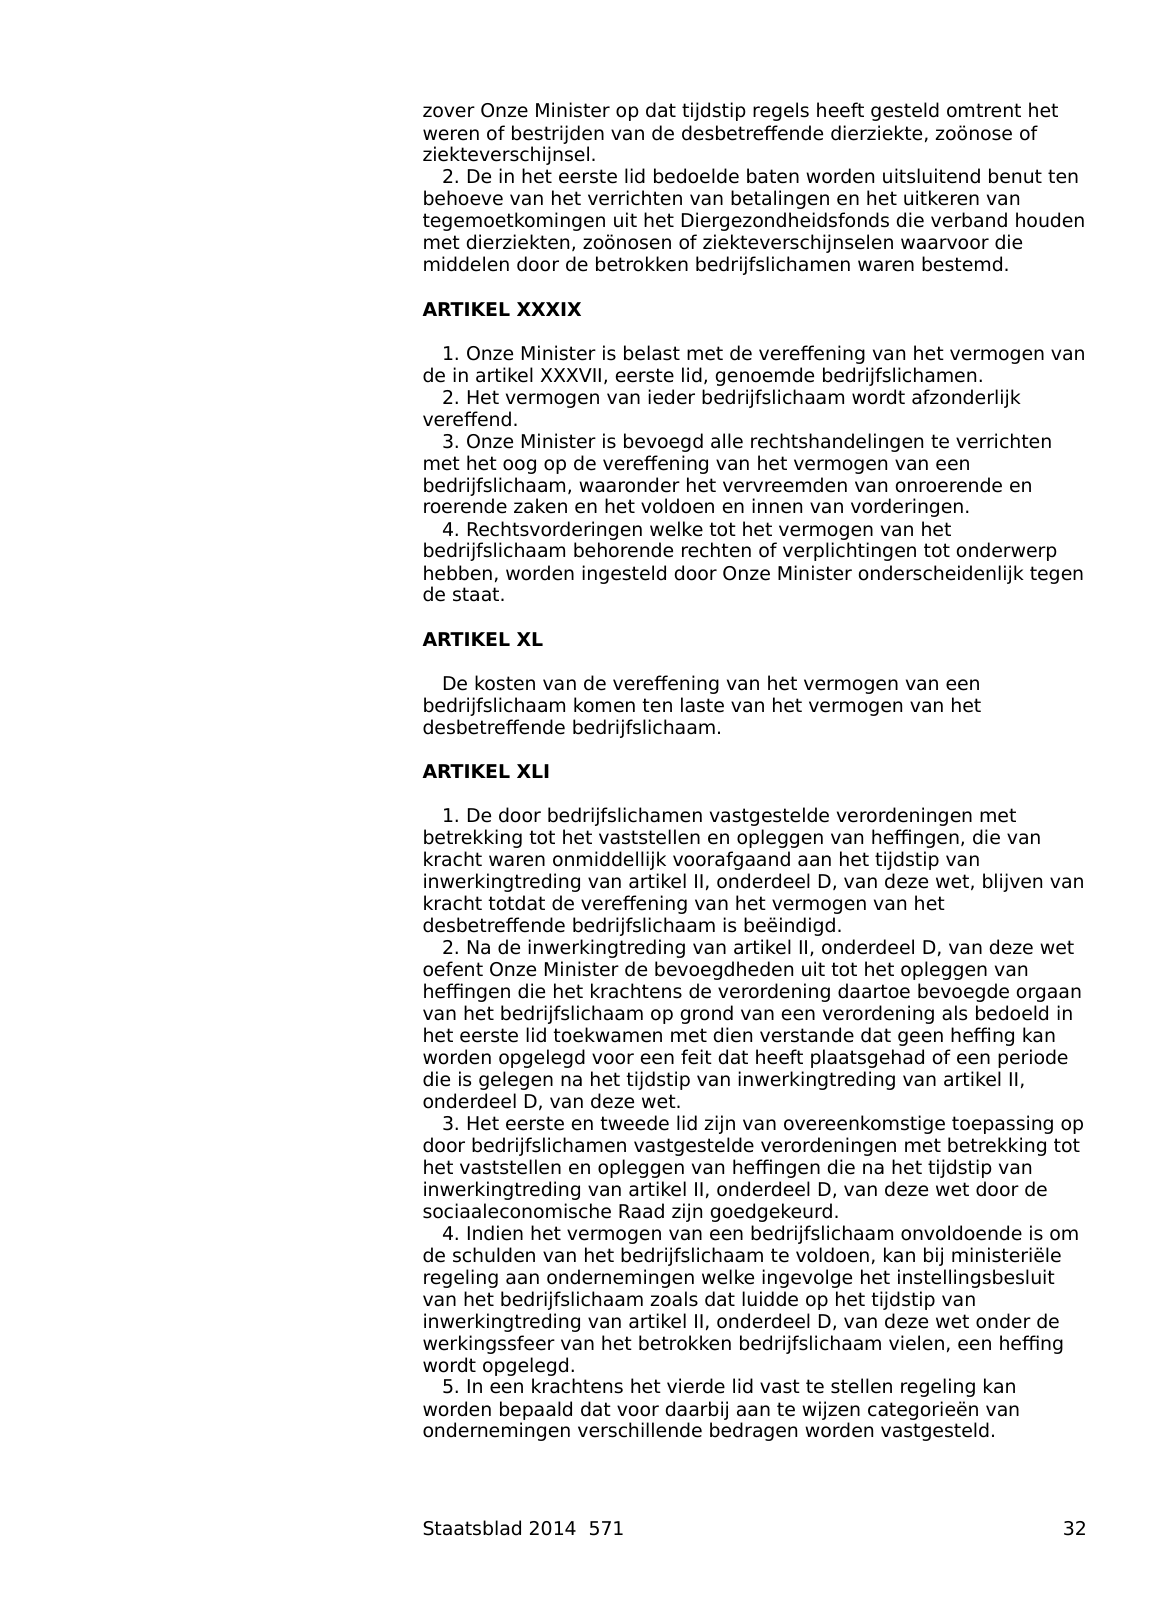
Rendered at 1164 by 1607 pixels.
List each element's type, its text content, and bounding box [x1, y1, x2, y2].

text 5. In een krachtens het vierde lid vast te stellen regeling kan worden bepaald dat voor daarbij aan te wijzen categorieën van ondernemingen verschillende bedragen worden vastgesteld. [422, 1376, 1087, 1442]
text De kosten van de vereffening van het vermogen van een bedrijfslichaam komen ten laste van het vermogen van het desbetreffende bedrijfslichaam. [422, 673, 1087, 739]
subtitle ARTIKEL XLI [422, 761, 1087, 783]
text 2. De in het eerste lid bedoelde baten worden uitsluitend benut ten behoeve van het verrichten van betalingen en het uitkeren van tegemoetkomingen uit het Diergezondheidsfonds die verband houden met dierziekten, zoönosen of ziekteverschijnselen waarvoor die middelen door de betrokken bedrijfslichamen waren bestemd. [422, 166, 1087, 276]
text 2. Na de inwerkingtreding van artikel II, onderdeel D, van deze wet oefent Onze Minister de bevoegdheden uit tot het opleggen van heffingen die het krachtens de verordening daartoe bevoegde orgaan van het bedrijfslichaam op grond van een verordening als bedoeld in het eerste lid toekwamen met dien verstande dat geen heffing kan worden opgelegd voor een feit dat heeft plaatsgehad of een periode die is gelegen na het tijdstip van inwerkingtreding van artikel II, onderdeel D, van deze wet. [422, 937, 1087, 1113]
subtitle ARTIKEL XXXIX [422, 298, 1087, 320]
text 4. Rechtsvorderingen welke tot het vermogen van het bedrijfslichaam behorende rechten of verplichtingen tot onderwerp hebben, worden ingesteld door Onze Minister onderscheidenlijk tegen de staat. [422, 518, 1087, 606]
text 1. De door bedrijfslichamen vastgestelde verordeningen met betrekking tot het vaststellen en opleggen van heffingen, die van kracht waren onmiddellijk voorafgaand aan het tijdstip van inwerkingtreding van artikel II, onderdeel D, van deze wet, blijven van kracht totdat de vereffening van het vermogen van het desbetreffende bedrijfslichaam is beëindigd. [422, 805, 1087, 937]
text 3. Het eerste en tweede lid zijn van overeenkomstige toepassing op door bedrijfslichamen vastgestelde verordeningen met betrekking tot het vaststellen en opleggen van heffingen die na het tijdstip van inwerkingtreding van artikel II, onderdeel D, van deze wet door de sociaaleconomische Raad zijn goedgekeurd. [422, 1113, 1087, 1223]
text 1. Onze Minister is belast met de vereffening van het vermogen van de in artikel XXXVII, eerste lid, genoemde bedrijfslichamen. [422, 343, 1087, 387]
subtitle ARTIKEL XL [422, 628, 1087, 651]
text 4. Indien het vermogen van een bedrijfslichaam onvoldoende is om de schulden van het bedrijfslichaam te voldoen, kan bij ministeriële regeling aan ondernemingen welke ingevolge het instellingsbesluit van het bedrijfslichaam zoals dat luidde op het tijdstip van inwerkingtreding van artikel II, onderdeel D, van deze wet onder de werkingssfeer van het betrokken bedrijfslichaam vielen, een heffing wordt opgelegd. [422, 1223, 1087, 1376]
text zover Onze Minister op dat tijdstip regels heeft gesteld omtrent het weren of bestrijden van de desbetreffende dierziekte, zoönose of ziekteverschijnsel. [422, 100, 1087, 166]
text 3. Onze Minister is bevoegd alle rechtshandelingen te verrichten met het oog op de vereffening van het vermogen van een bedrijfslichaam, waaronder het vervreemden van onroerende en roerende zaken en het voldoen en innen van vorderingen. [422, 431, 1087, 518]
text 2. Het vermogen van ieder bedrijfslichaam wordt afzonderlijk vereffend. [422, 387, 1087, 431]
